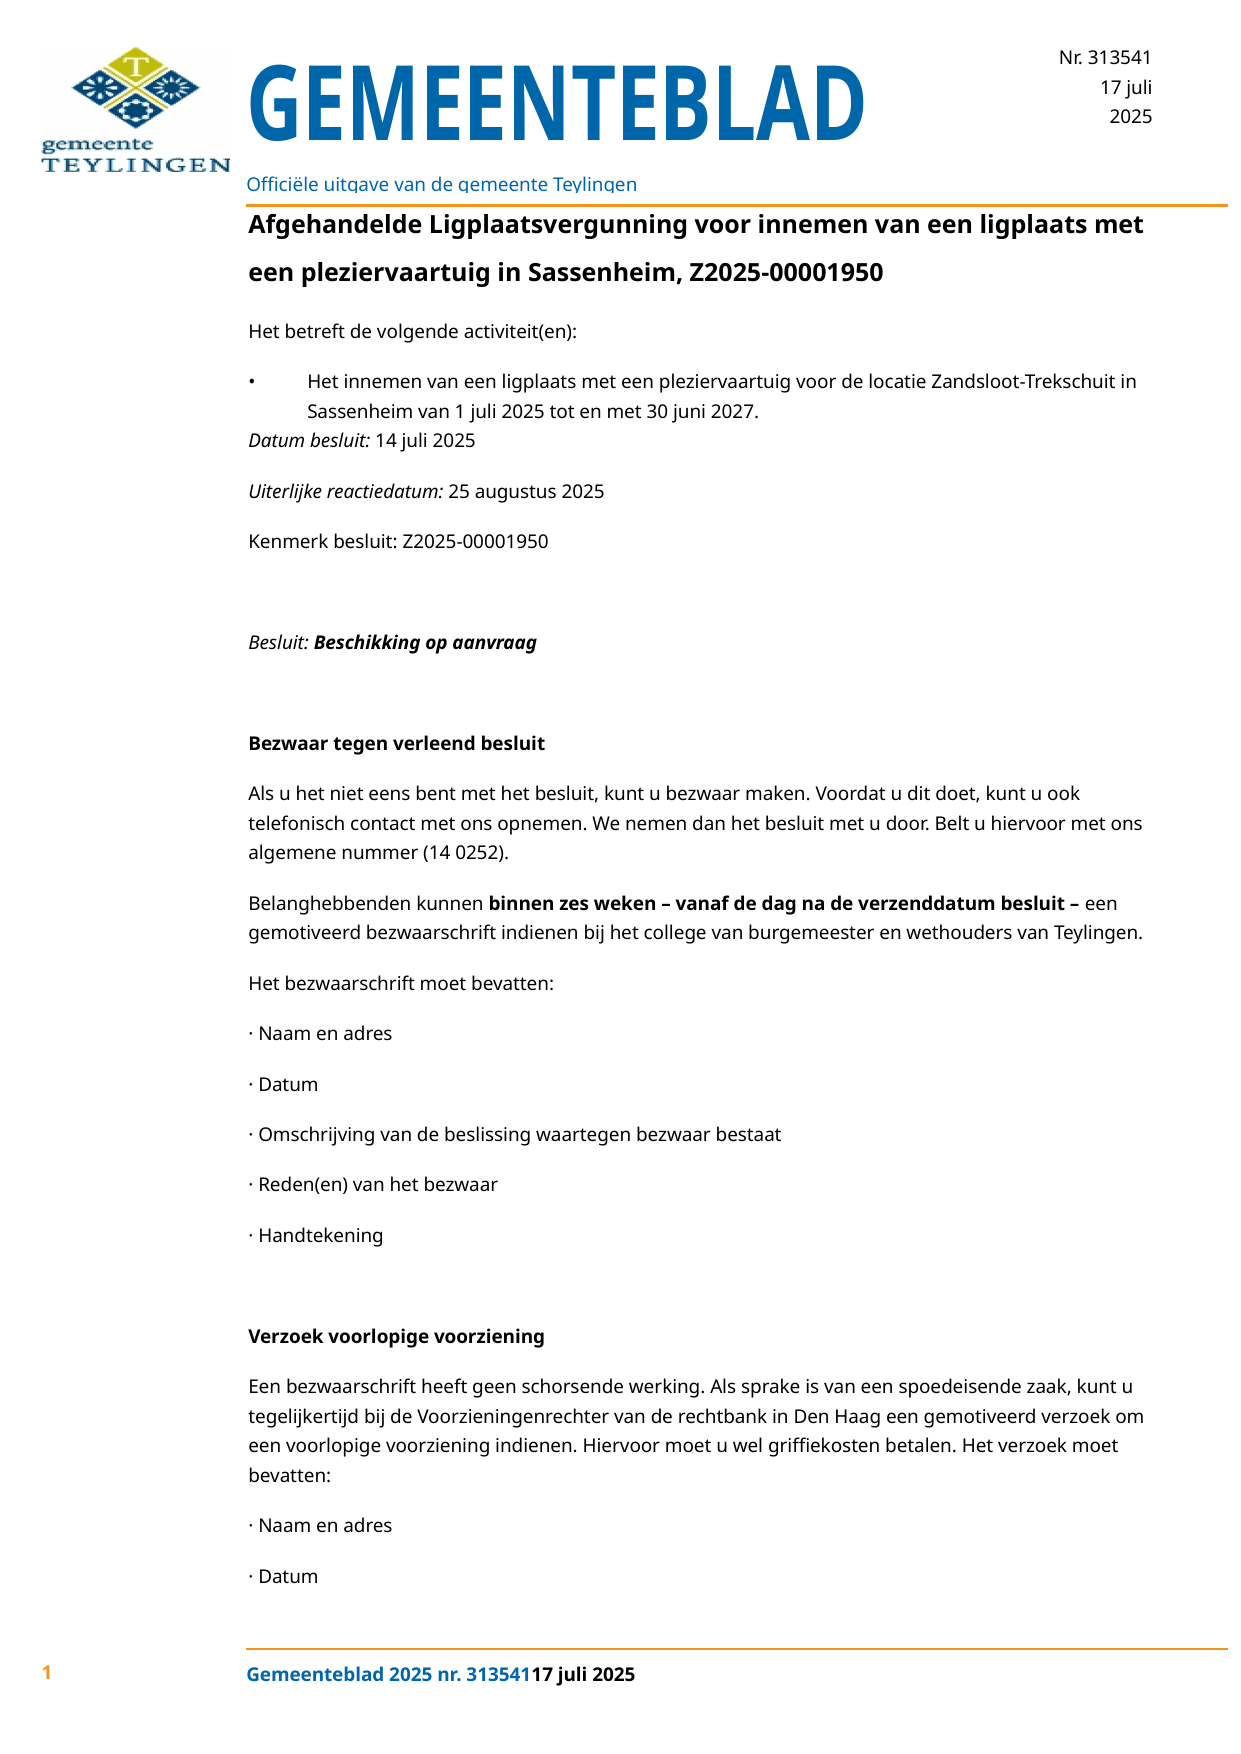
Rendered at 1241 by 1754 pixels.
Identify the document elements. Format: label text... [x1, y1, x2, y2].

text · Datum [248, 1071, 1152, 1097]
list Het innemen van een ligplaats met een pleziervaartuig voor de locatie Zandsloot-Trekschuit in Sassenheim van 1 juli 2025 tot en met 30 juni 2027. [248, 368, 1152, 424]
text Datum besluit: 14 juli 2025 [248, 427, 1152, 453]
text Uiterlijke reactiedatum: 25 augustus 2025 [248, 478, 1152, 504]
text Een bezwaarschrift heeft geen schorsende werking. Als sprake is van een spoedeisende zaak, kunt u tegelijkertijd bij de Voorzieningenrechter van de rechtbank in Den Haag een gemotiveerd verzoek om een voorlopige voorziening indienen. Hiervoor moet u wel griffiekosten betalen. Het verzoek moet bevatten: [248, 1373, 1152, 1488]
picture [41, 47, 231, 172]
text Belanghebbenden kunnen binnen zes weken – vanaf de dag na de verzenddatum besluit – een gemotiveerd bezwaarschrift indienen bij het college van burgemeester en wethouders van Teylingen. [248, 890, 1152, 945]
text Verzoek voorlopige voorziening [248, 1323, 1152, 1349]
text Besluit: Beschikking op aanvraag [248, 629, 1152, 655]
text · Omschrijving van de beslissing waartegen bezwaar bestaat [248, 1121, 1152, 1147]
text Het betreft de volgende activiteit(en): [248, 318, 1152, 344]
text Kenmerk besluit: Z2025-00001950 [248, 528, 1152, 554]
text · Naam en adres [248, 1512, 1152, 1538]
text · Handtekening [248, 1222, 1152, 1248]
text Het bezwaarschrift moet bevatten: [248, 970, 1152, 996]
text · Reden(en) van het bezwaar [248, 1172, 1152, 1197]
text Afgehandelde Ligplaatsvergunning voor innemen van een ligplaats met een pleziervaartuig in Sassenheim, Z2025-00001950 [248, 207, 1152, 288]
text · Datum [248, 1563, 1152, 1589]
text · Naam en adres [248, 1020, 1152, 1046]
text Bezwaar tegen verleend besluit [248, 730, 1152, 756]
text Als u het niet eens bent met het besluit, kunt u bezwaar maken. Voordat u dit doet, kunt u ook telefonisch contact met ons opnemen. We nemen dan het besluit met u door. Belt u hiervoor met ons algemene nummer (14 0252). [248, 780, 1152, 865]
